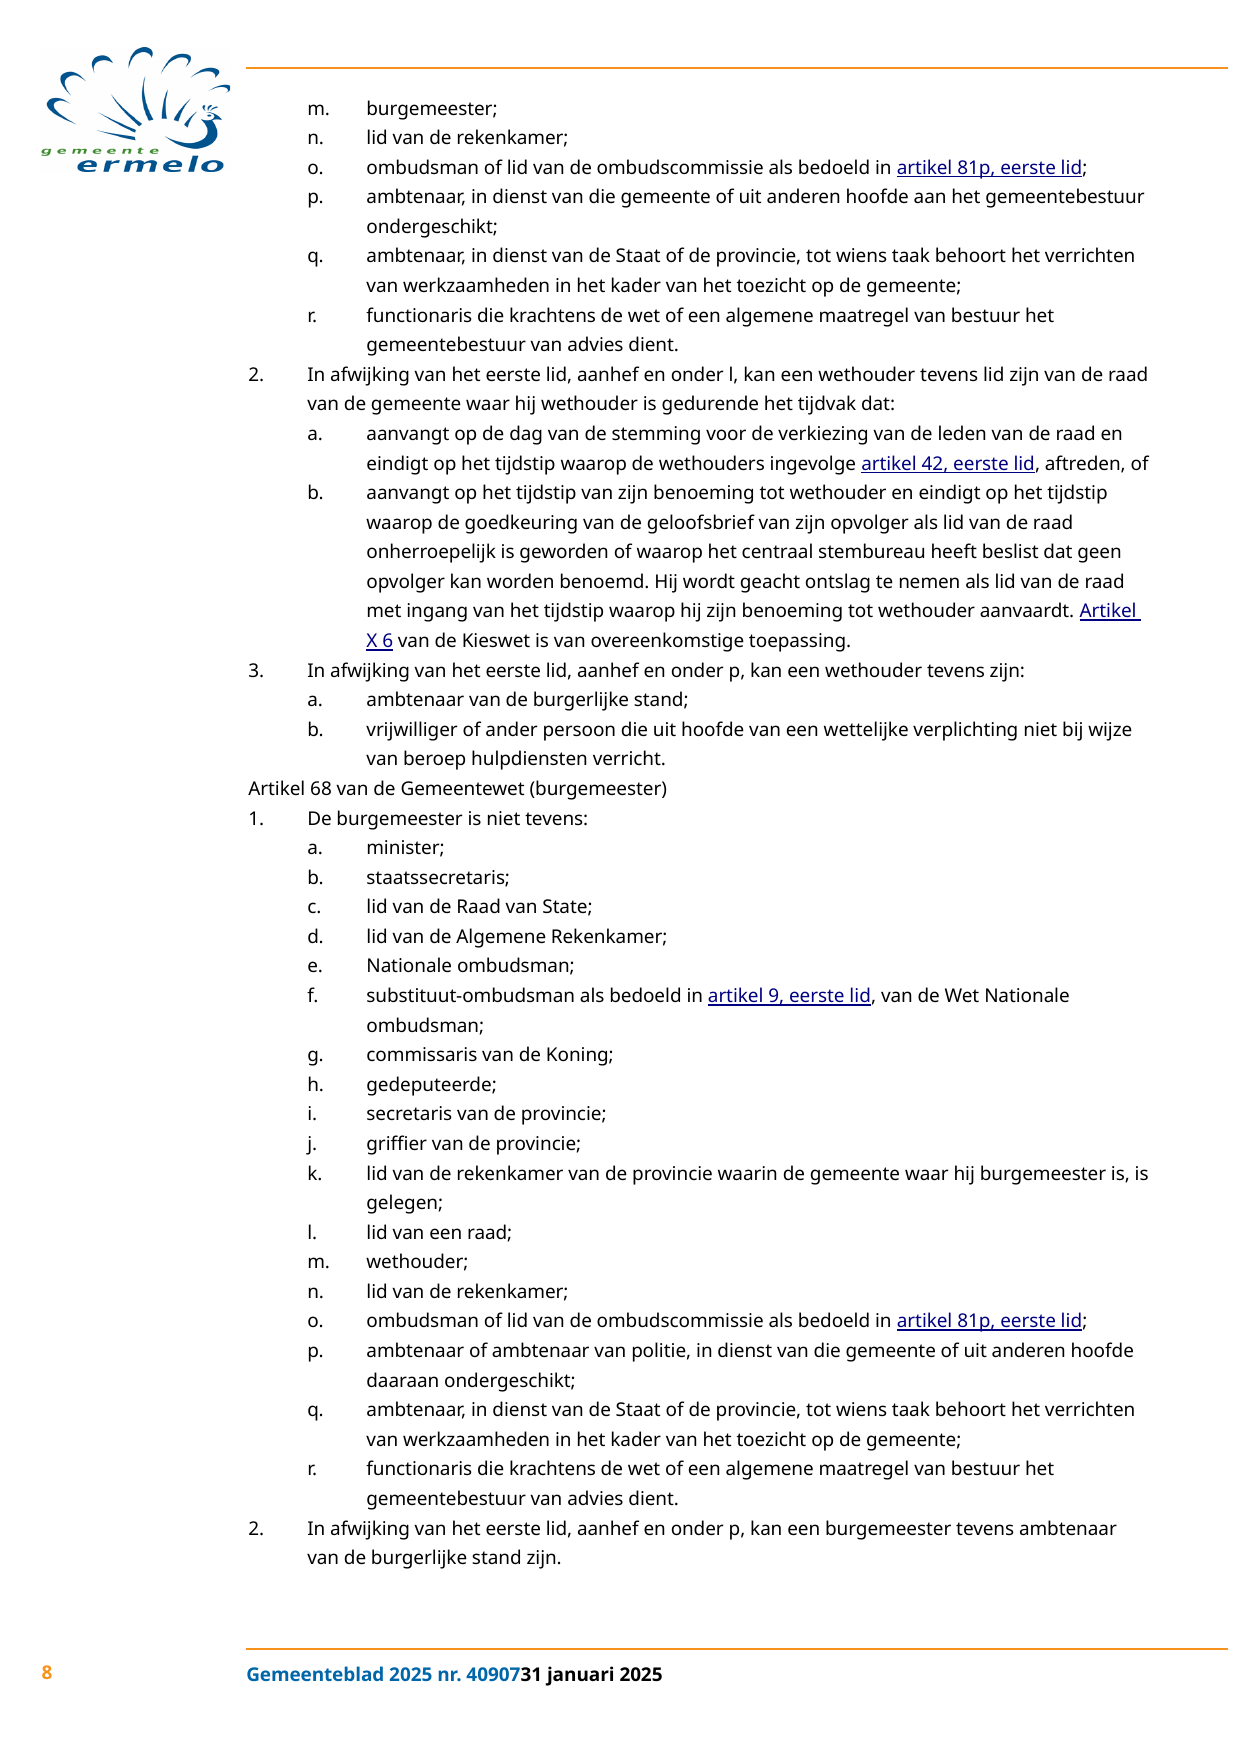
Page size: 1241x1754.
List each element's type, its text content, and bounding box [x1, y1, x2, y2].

list secretaris van de provincie; [307, 1101, 1152, 1126]
list lid van de Raad van State; [307, 893, 1152, 919]
list lid van de rekenkamer van de provincie waarin de gemeente waar hij burgemeester is, is gelegen; [307, 1160, 1152, 1215]
list In afwijking van het eerste lid, aanhef en onder l, kan een wethouder tevens lid zijn van de raad van de gemeente waar hij wethouder is gedurende het tijdvak dat: [248, 361, 1152, 416]
list lid van een raad; [307, 1219, 1152, 1245]
list substituut-ombudsman als bedoeld in artikel 9, eerste lid, van de Wet Nationale ombudsman; [307, 982, 1152, 1038]
list ombudsman of lid van de ombudscommissie als bedoeld in artikel 81p, eerste lid; [307, 1308, 1152, 1333]
list wethouder; [307, 1248, 1152, 1274]
list De burgemeester is niet tevens: [248, 805, 1152, 831]
list In afwijking van het eerste lid, aanhef en onder p, kan een wethouder tevens zijn: [248, 657, 1152, 683]
list ambtenaar, in dienst van die gemeente of uit anderen hoofde aan het gemeentebestuur ondergeschikt; [307, 183, 1152, 239]
list ambtenaar van de burgerlijke stand; [307, 686, 1152, 712]
list gedeputeerde; [307, 1071, 1152, 1097]
list ombudsman of lid van de ombudscommissie als bedoeld in artikel 81p, eerste lid; [307, 154, 1152, 180]
list commissaris van de Koning; [307, 1041, 1152, 1067]
list lid van de rekenkamer; [307, 1278, 1152, 1304]
list aanvangt op de dag van de stemming voor de verkiezing van de leden van de raad en eindigt op het tijdstip waarop de wethouders ingevolge artikel 42, eerste lid, aftreden, of [307, 420, 1152, 476]
list functionaris die krachtens de wet of een algemene maatregel van bestuur het gemeentebestuur van advies dient. [307, 302, 1152, 357]
list vrijwilliger of ander persoon die uit hoofde van een wettelijke verplichting niet bij wijze van beroep hulpdiensten verricht. [307, 716, 1152, 771]
list Nationale ombudsman; [307, 953, 1152, 978]
picture [41, 47, 231, 172]
list aanvangt op het tijdstip van zijn benoeming tot wethouder en eindigt op het tijdstip waarop de goedkeuring van de geloofsbrief van zijn opvolger als lid van de raad onherroepelijk is geworden of waarop het centraal stembureau heeft beslist dat geen opvolger kan worden benoemd. Hij wordt geacht ontslag te nemen als lid van de raad met ingang van het tijdstip waarop hij zijn benoeming tot wethouder aanvaardt. Artikel X 6 van de Kieswet is van overeenkomstige toepassing. [307, 479, 1152, 653]
list burgemeester; [307, 95, 1152, 121]
list functionaris die krachtens de wet of een algemene maatregel van bestuur het gemeentebestuur van advies dient. [307, 1456, 1152, 1511]
list lid van de Algemene Rekenkamer; [307, 923, 1152, 949]
list griffier van de provincie; [307, 1130, 1152, 1156]
list minister; [307, 834, 1152, 860]
list ambtenaar of ambtenaar van politie, in dienst van die gemeente of uit anderen hoofde daaraan ondergeschikt; [307, 1337, 1152, 1393]
list In afwijking van het eerste lid, aanhef en onder p, kan een burgemeester tevens ambtenaar van de burgerlijke stand zijn. [248, 1515, 1152, 1570]
list staatssecretaris; [307, 864, 1152, 890]
text Artikel 68 van de Gemeentewet (burgemeester) [248, 775, 1152, 801]
list ambtenaar, in dienst van de Staat of de provincie, tot wiens taak behoort het verrichten van werkzaamheden in het kader van het toezicht op de gemeente; [307, 1396, 1152, 1452]
list lid van de rekenkamer; [307, 124, 1152, 150]
list ambtenaar, in dienst van de Staat of de provincie, tot wiens taak behoort het verrichten van werkzaamheden in het kader van het toezicht op de gemeente; [307, 243, 1152, 298]
